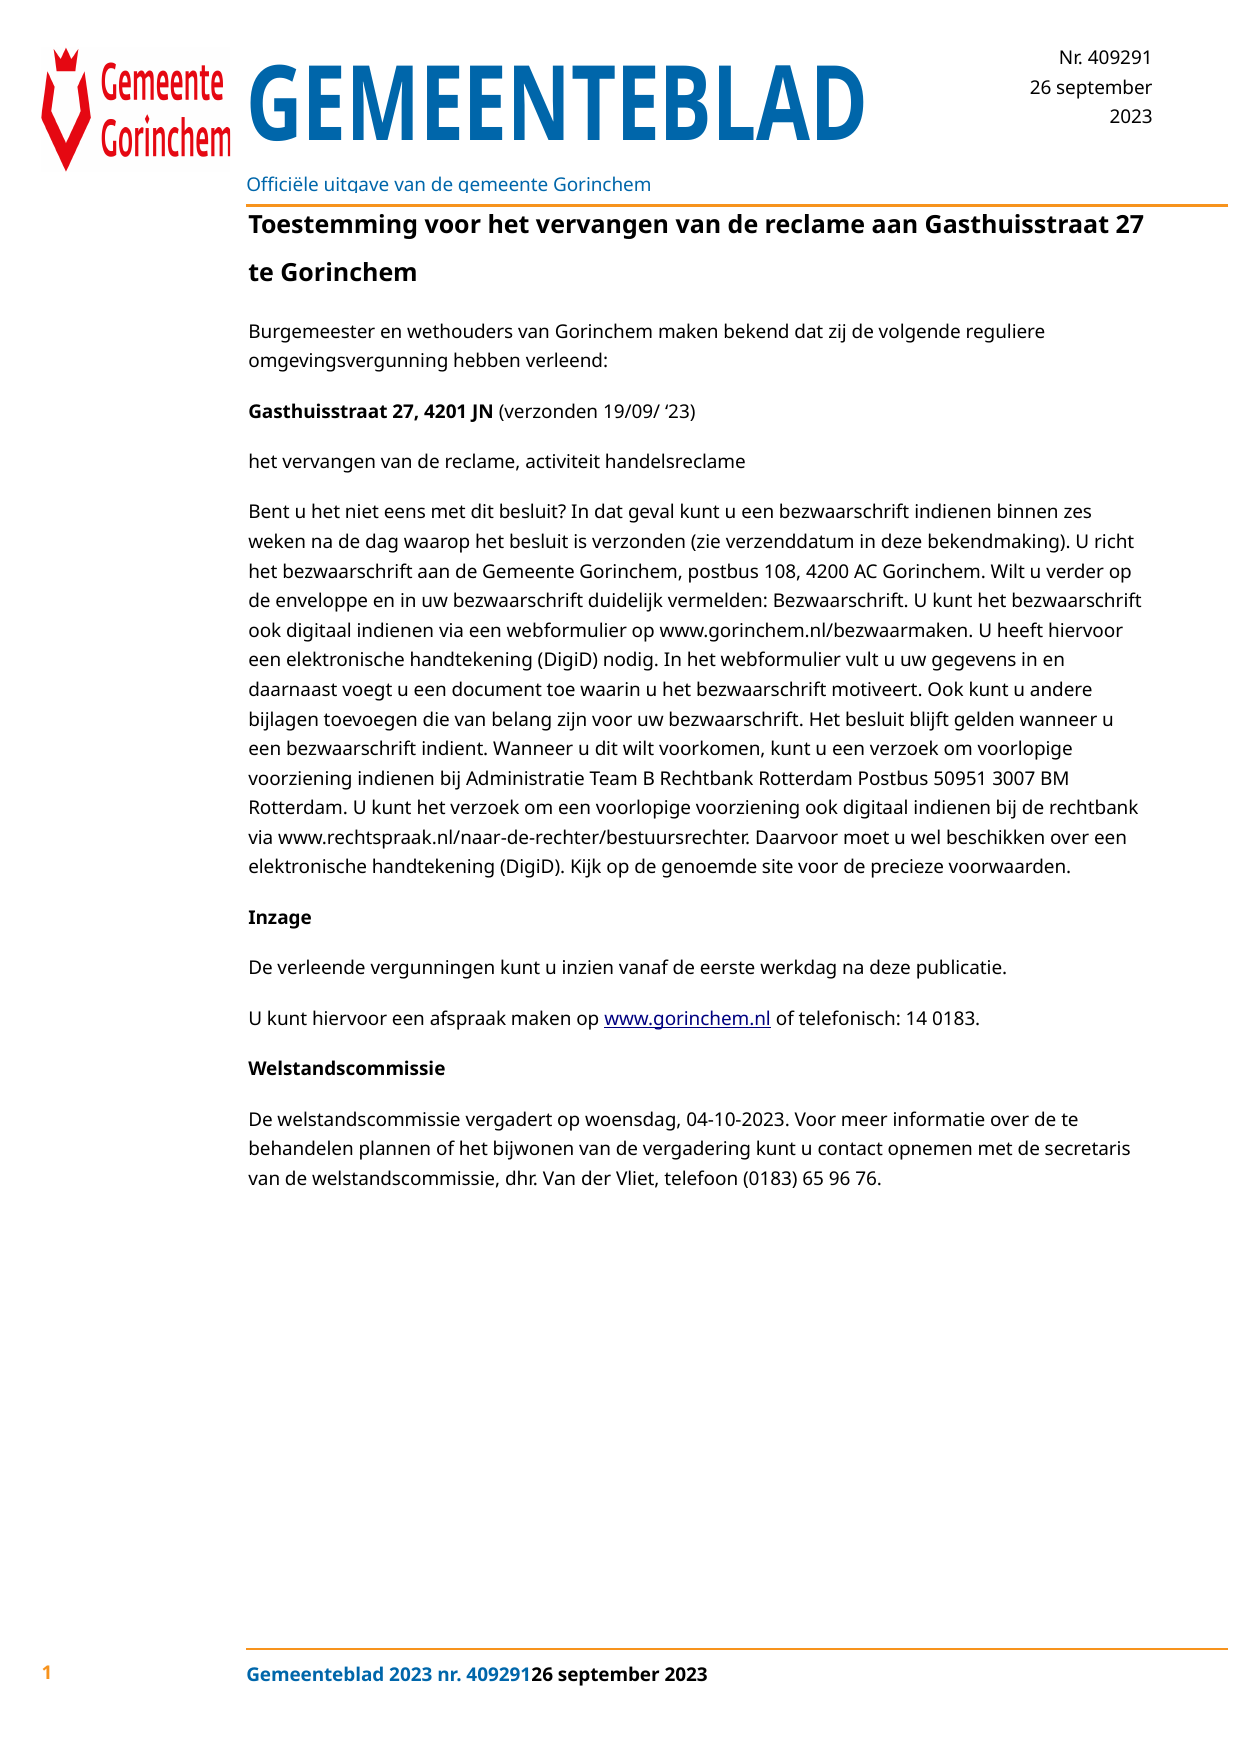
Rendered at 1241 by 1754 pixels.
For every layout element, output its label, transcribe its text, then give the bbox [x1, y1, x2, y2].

text Burgemeester en wethouders van Gorinchem maken bekend dat zij de volgende reguliere omgevingsvergunning hebben verleend: [248, 318, 1152, 373]
text Bent u het niet eens met dit besluit? In dat geval kunt u een bezwaarschrift indienen binnen zes weken na de dag waarop het besluit is verzonden (zie verzenddatum in deze bekendmaking). U richt het bezwaarschrift aan de Gemeente Gorinchem, postbus 108, 4200 AC Gorinchem. Wilt u verder op de enveloppe en in uw bezwaarschrift duidelijk vermelden: Bezwaarschrift. U kunt het bezwaarschrift ook digitaal indienen via een webformulier op www.gorinchem.nl/bezwaarmaken. U heeft hiervoor een elektronische handtekening (DigiD) nodig. In het webformulier vult u uw gegevens in en daarnaast voegt u een document toe waarin u het bezwaarschrift motiveert. Ook kunt u andere bijlagen toevoegen die van belang zijn voor uw bezwaarschrift. Het besluit blijft gelden wanneer u een bezwaarschrift indient. Wanneer u dit wilt voorkomen, kunt u een verzoek om voorlopige voorziening indienen bij Administratie Team B Rechtbank Rotterdam Postbus 50951 3007 BM Rotterdam. U kunt het verzoek om een voorlopige voorziening ook digitaal indienen bij de rechtbank via www.rechtspraak.nl/naar-de-rechter/bestuursrechter. Daarvoor moet u wel beschikken over een elektronische handtekening (DigiD). Kijk op de genoemde site voor de precieze voorwaarden. [248, 499, 1152, 879]
text De welstandscommissie vergadert op woensdag, 04-10-2023. Voor meer informatie over de te behandelen plannen of het bijwonen van de vergadering kunt u contact opnemen met de secretaris van de welstandscommissie, dhr. Van der Vliet, telefoon (0183) 65 96 76. [248, 1106, 1152, 1191]
text Inzage [248, 904, 1152, 930]
text Welstandscommissie [248, 1055, 1152, 1081]
text het vervangen van de reclame, activiteit handelsreclame [248, 448, 1152, 474]
text U kunt hiervoor een afspraak maken op www.gorinchem.nl of telefonisch: 14 0183. [248, 1005, 1152, 1031]
text Toestemming voor het vervangen van de reclame aan Gasthuisstraat 27 te Gorinchem [248, 207, 1152, 288]
picture [41, 47, 231, 172]
text Gasthuisstraat 27, 4201 JN (verzonden 19/09/ ‘23) [248, 398, 1152, 424]
text De verleende vergunningen kunt u inzien vanaf de eerste werkdag na deze publicatie. [248, 954, 1152, 980]
